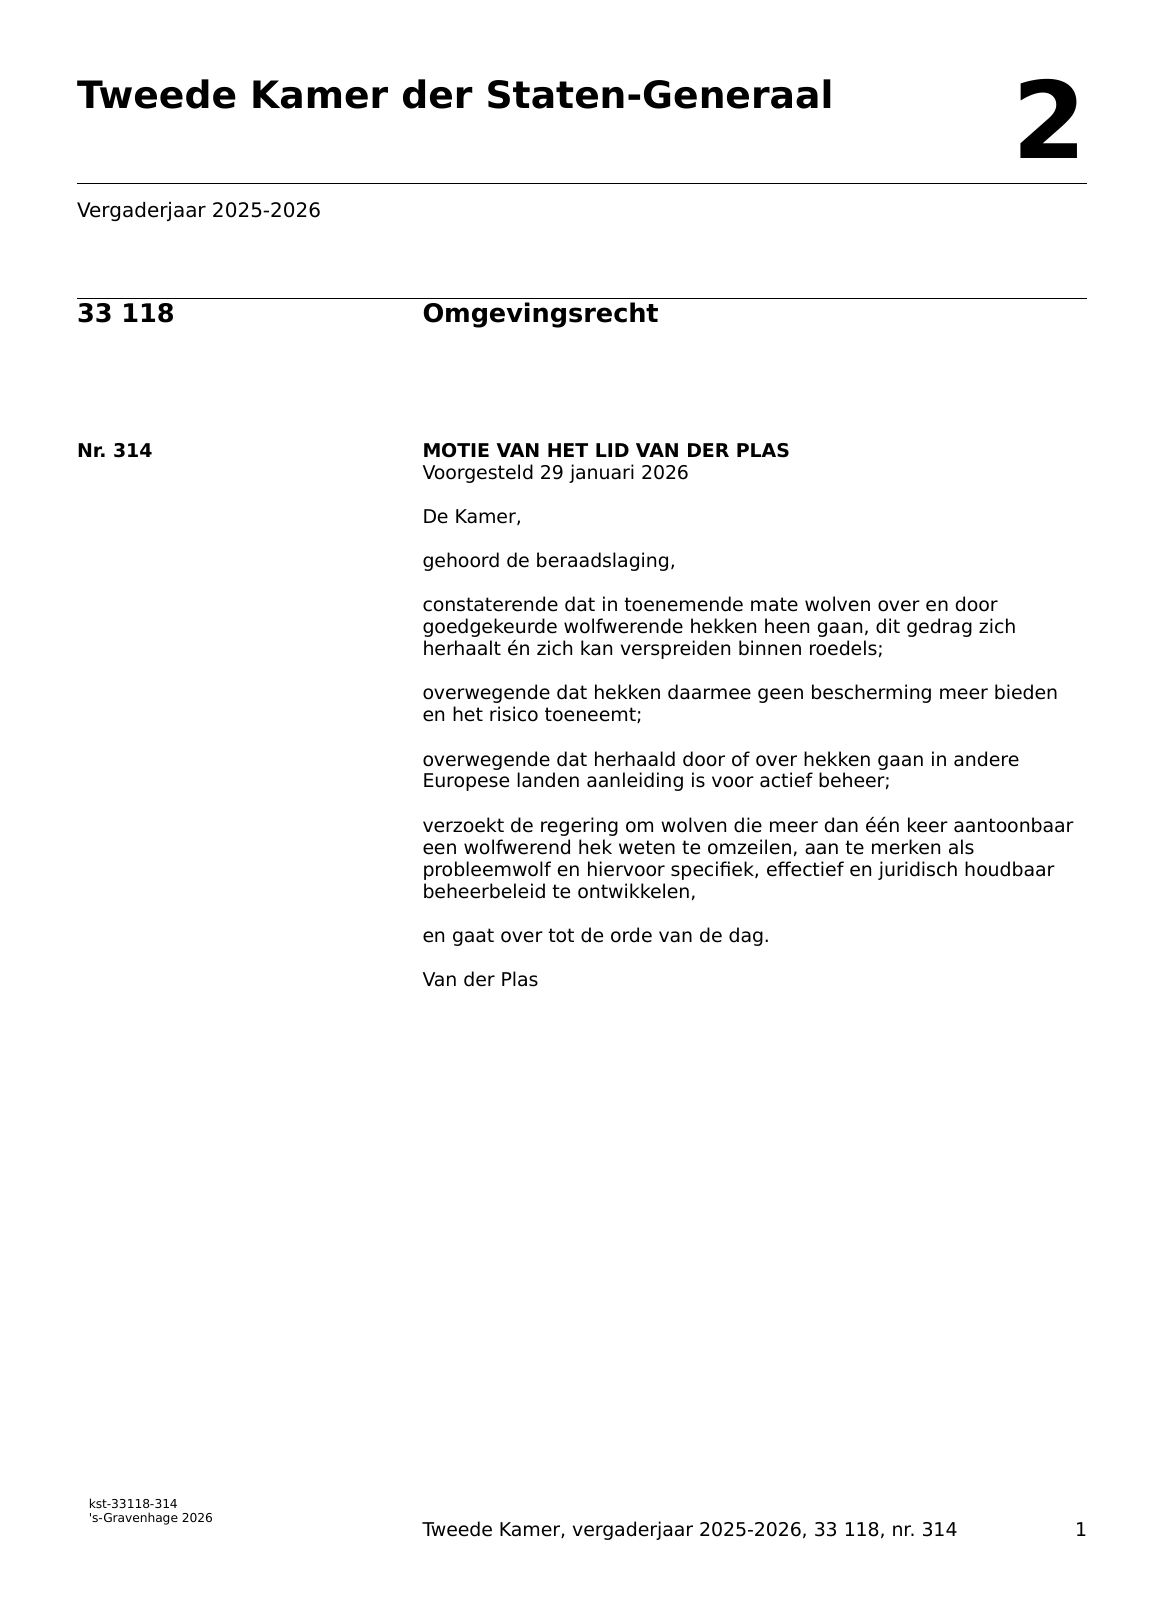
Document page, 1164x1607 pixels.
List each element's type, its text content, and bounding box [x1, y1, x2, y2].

table_header 2 [886, 59, 1087, 183]
table_cell Vergaderjaar 2025-2026 [77, 184, 1087, 298]
text overwegende dat herhaald door of over hekken gaan in andere Europese landen aanleiding is voor actief beheer; [422, 748, 1087, 792]
text verzoekt de regering om wolven die meer dan één keer aantoonbaar een wolfwerend hek weten te omzeilen, aan te merken als probleemwolf en hiervoor specifiek, effectief en juridisch houdbaar beheerbeleid te ontwikkelen, [422, 814, 1087, 902]
subtitle Nr. 314 MOTIE VAN HET LID VAN DER PLAS [77, 440, 1087, 462]
text en gaat over tot de orde van de dag. [422, 925, 1087, 947]
text gehoord de beraadslaging, [422, 550, 1087, 572]
text constaterende dat in toenemende mate wolven over en door goedgekeurde wolfwerende hekken heen gaan, dit gedrag zich herhaalt én zich kan verspreiden binnen roedels; [422, 594, 1087, 660]
text kst-33118-314 [88, 1497, 323, 1511]
text Van der Plas [422, 969, 1087, 991]
table_header Tweede Kamer der Staten-Generaal [77, 59, 886, 183]
text 's-Gravenhage 2026 [88, 1511, 323, 1525]
text Voorgesteld 29 januari 2026 [422, 462, 1087, 484]
text De Kamer, [422, 506, 1087, 528]
text overwegende dat hekken daarmee geen bescherming meer bieden en het risico toeneemt; [422, 682, 1087, 726]
subtitle 33 118 Omgevingsrecht [77, 299, 1087, 329]
